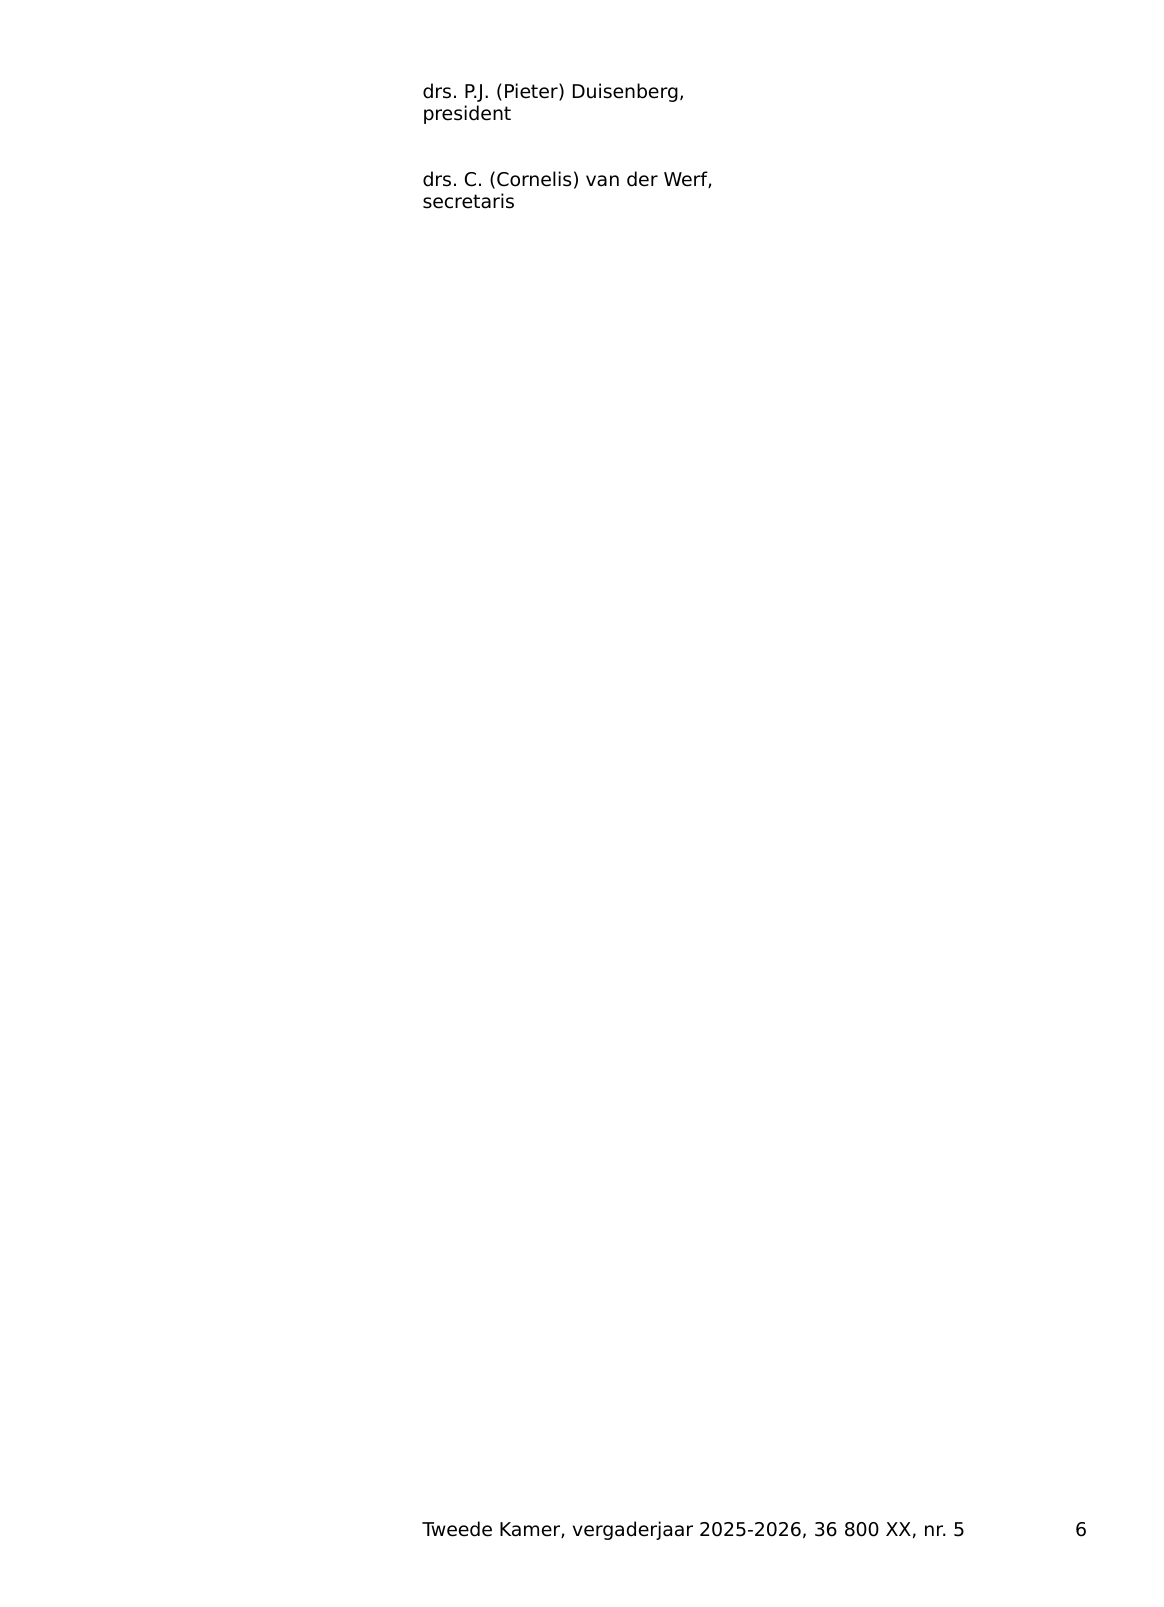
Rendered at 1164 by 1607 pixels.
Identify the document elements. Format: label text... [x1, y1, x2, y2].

text drs. P.J. (Pieter) Duisenberg, president [422, 59, 1087, 125]
text drs. C. (Cornelis) van der Werf, secretaris [422, 147, 1087, 213]
